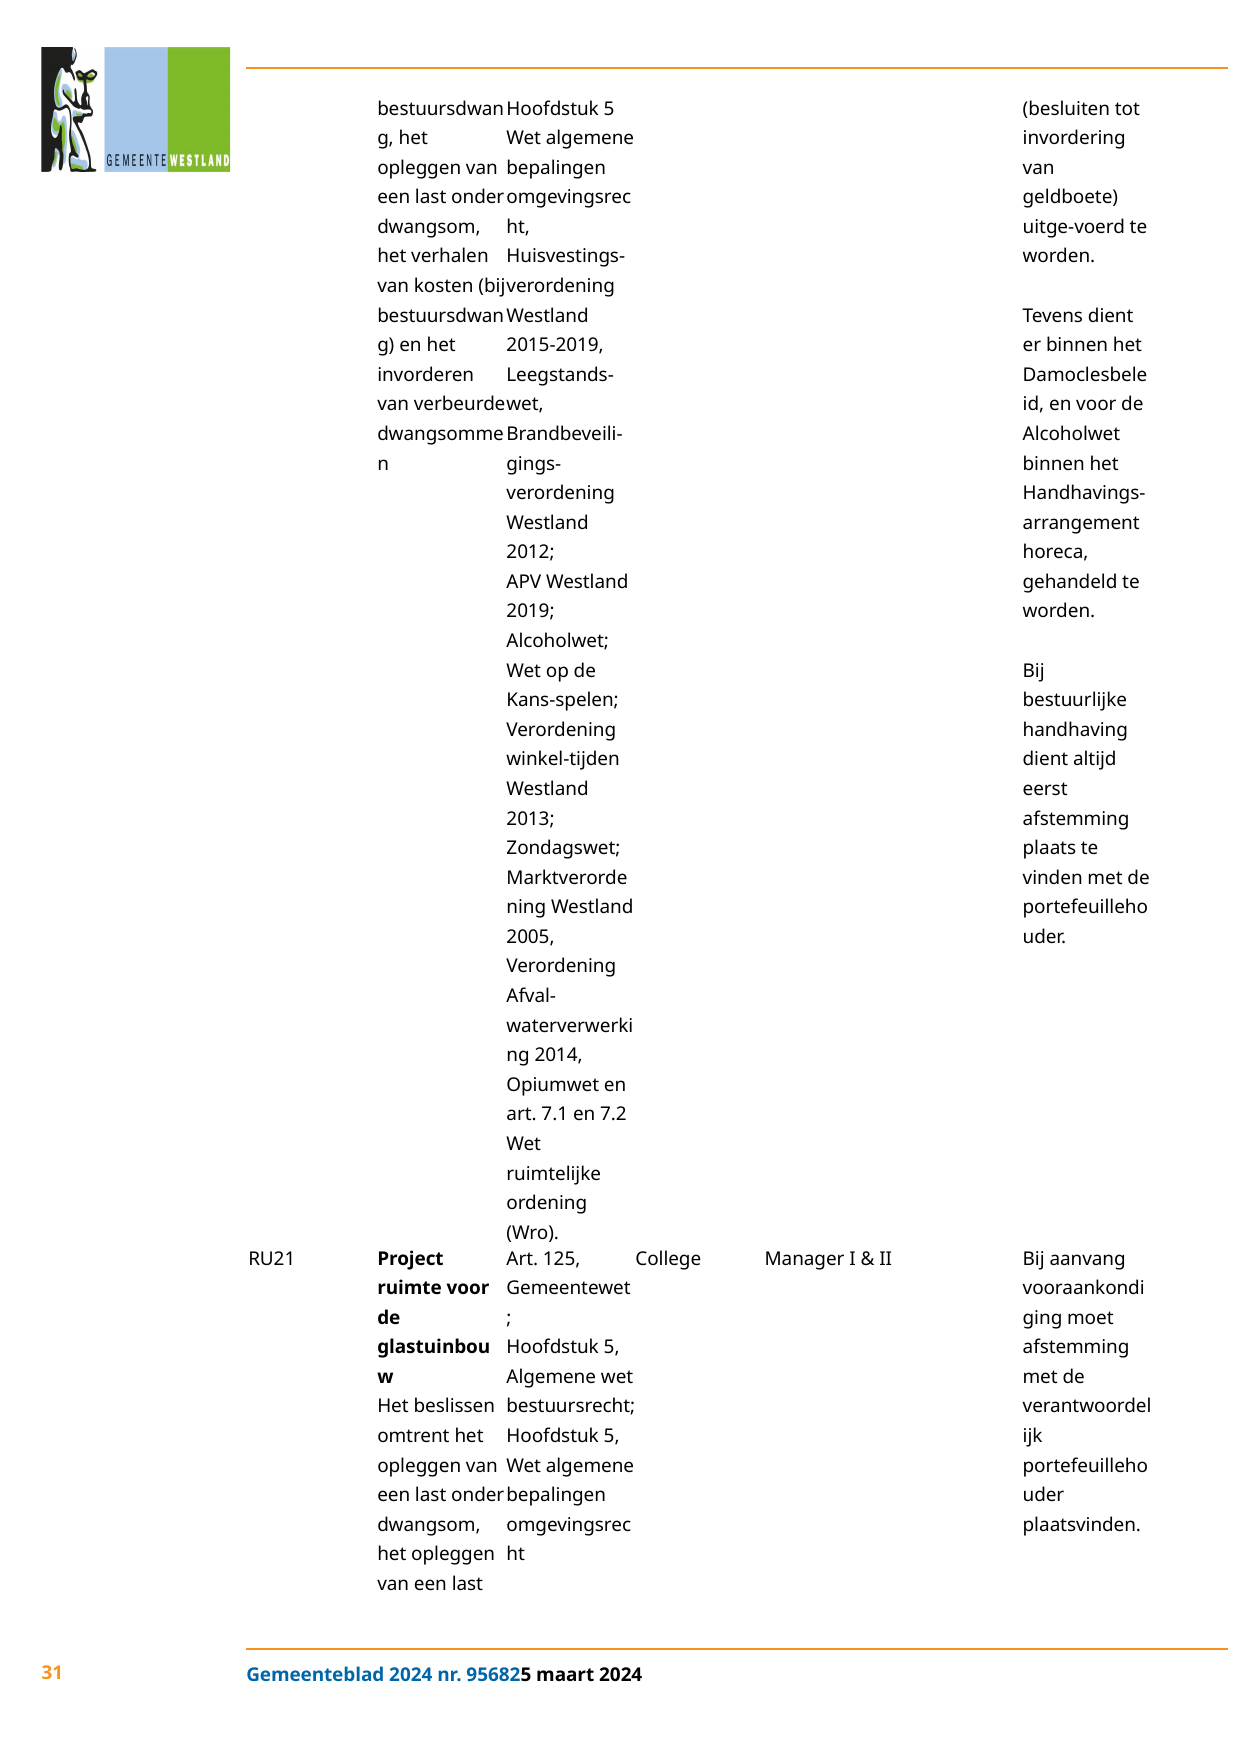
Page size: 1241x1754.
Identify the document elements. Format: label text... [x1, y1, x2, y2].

table_cell [248, 95, 377, 1245]
table_cell (besluiten tot invordering van geldboete) uitge-voerd te worden. Tevens dient er binnen het Damoclesbeleid, en voor de Alcoholwet binnen het Handhavings-arrangement horeca, gehandeld te worden. Bij bestuurlijke handhaving dient altijd eerst afstemming plaats te vinden met de portefeuillehouder. [1023, 95, 1152, 1245]
table_cell [635, 95, 764, 1245]
table_cell Manager I & II [764, 1245, 893, 1596]
picture [41, 47, 231, 172]
table_cell Hoofdstuk 5 Wet algemene bepalingen omgevingsrecht, Huisvestings-verordening Westland 2015-2019, Leegstands­wet, Brandbeveili­gings-verordening Westland 2012; APV Westland 2019; Alcoholwet; Wet op de Kans-spelen; Verordening winkel-tijden Westland 2013; Zondags­wet; Marktverordening Westland 2005, Verordening Afval-waterverwerking 2014, Opiumwet en art. 7.1 en 7.2 Wet ruimtelijke ordening (Wro). [506, 95, 635, 1245]
table_cell [764, 95, 893, 1245]
table_cell Art. 125, Gemeentewet; Hoofdstuk 5, Algemene wet bestuursrecht; Hoofdstuk 5, Wet algemene bepalingen omgevingsrecht [506, 1245, 635, 1596]
table_cell [894, 95, 1022, 1245]
table_cell bestuursdwang, het opleggen van een last onder dwangsom, het verhalen van kosten (bij bestuursdwang) en het invorderen van verbeurde dwangsommen [377, 95, 506, 1245]
table_cell [894, 1245, 1022, 1596]
table_cell Bij aanvang vooraankondiging moet afstemming met de verantwoordelijk portefeuillehouder plaatsvinden. [1023, 1245, 1152, 1596]
table_cell Project ruimte voor de glastuinbouw Het beslissen omtrent het opleggen van een last onder dwangsom, het opleggen van een last [377, 1245, 506, 1596]
table_cell College [635, 1245, 764, 1596]
table_cell RU21 [248, 1245, 377, 1596]
